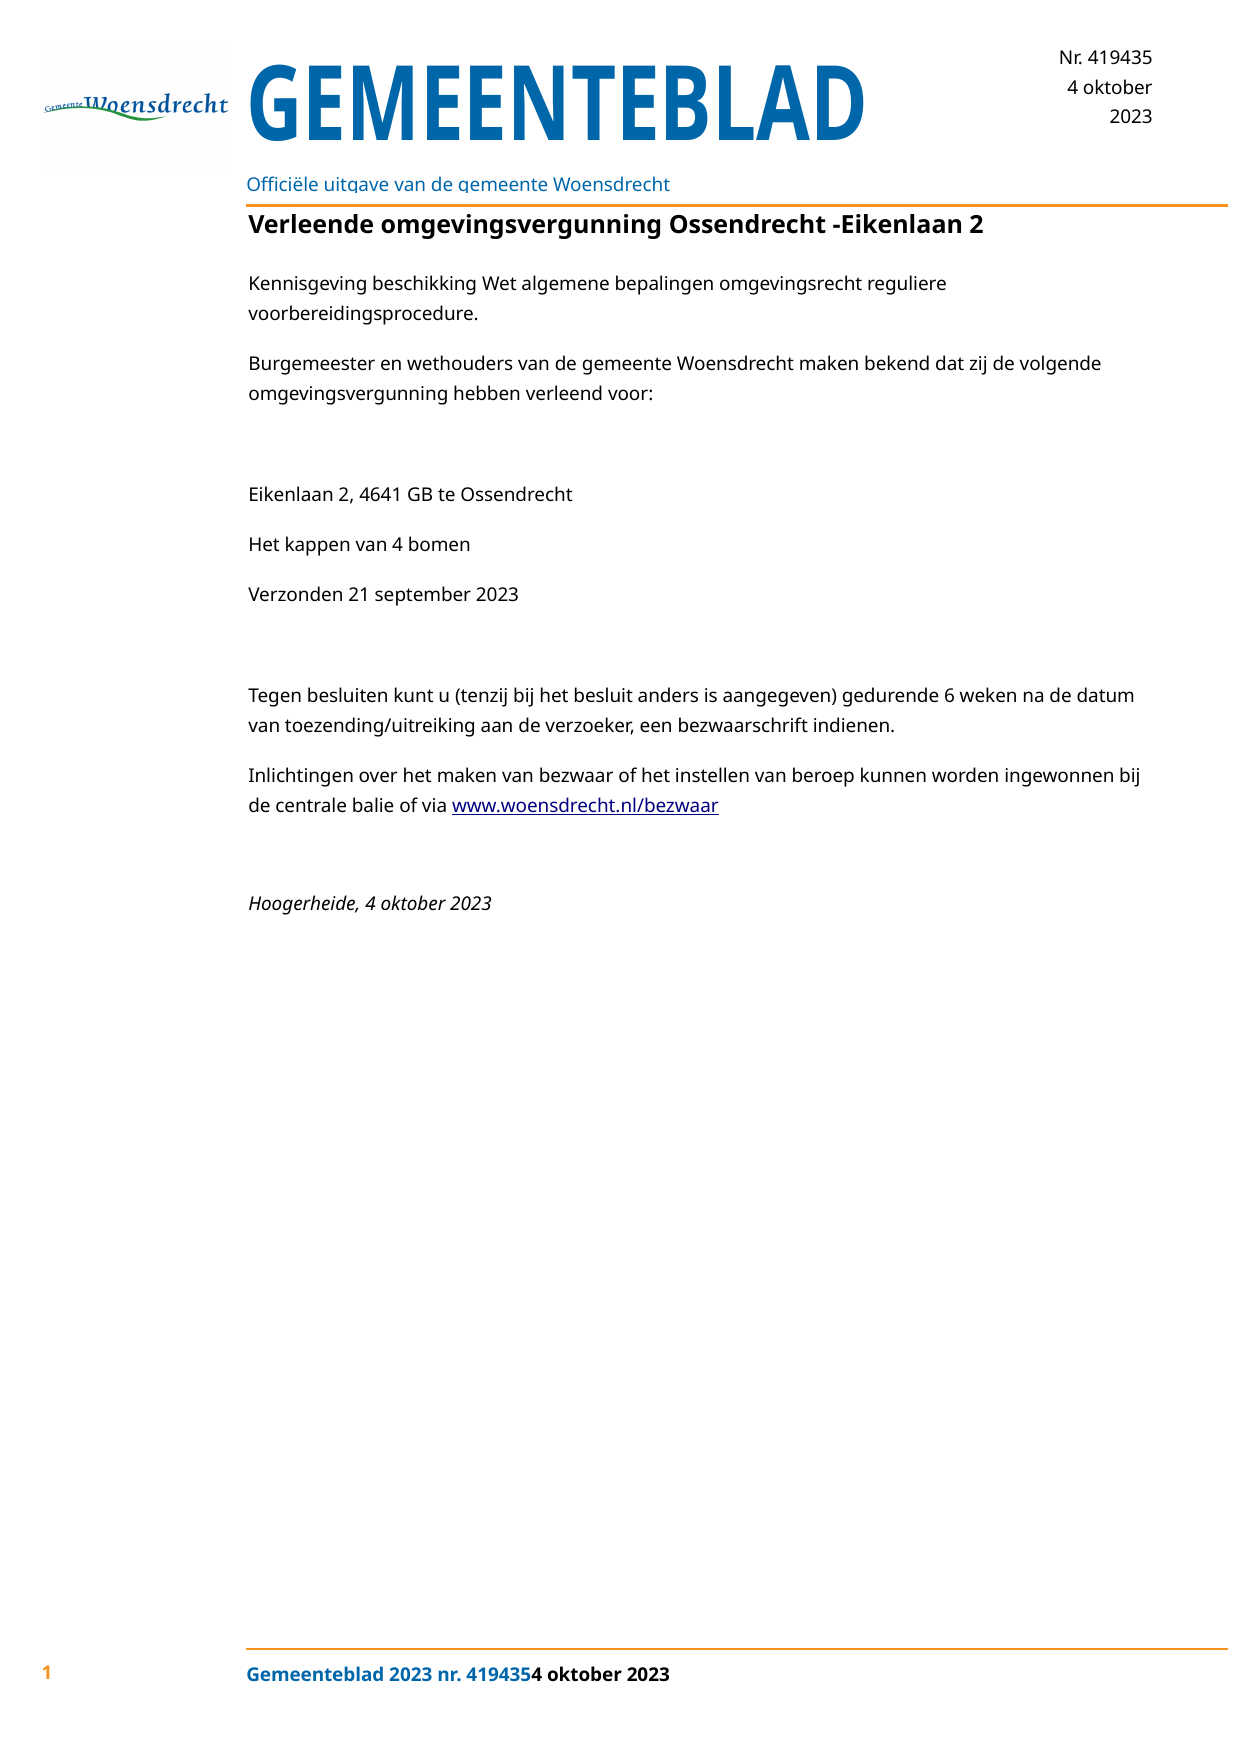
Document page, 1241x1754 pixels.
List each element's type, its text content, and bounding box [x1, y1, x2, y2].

text Verzonden 21 september 2023 [248, 582, 1152, 607]
text Kennisgeving beschikking Wet algemene bepalingen omgevingsrecht reguliere voorbereidingsprocedure. [248, 270, 1152, 326]
text Hoogerheide, 4 oktober 2023 [248, 890, 1152, 916]
text Burgemeester en wethouders van de gemeente Woensdrecht maken bekend dat zij de volgende omgevingsvergunning hebben verleend voor: [248, 350, 1152, 406]
text Tegen besluiten kunt u (tenzij bij het besluit anders is aangegeven) gedurende 6 weken na de datum van toezending/uitreiking aan de verzoeker, een bezwaarschrift indienen. [248, 682, 1152, 738]
picture [41, 47, 231, 172]
text Eikenlaan 2, 4641 GB te Ossendrecht [248, 481, 1152, 506]
text Inlichtingen over het maken van bezwaar of het instellen van beroep kunnen worden ingewonnen bij de centrale balie of via www.woensdrecht.nl/bezwaar [248, 762, 1152, 818]
text Het kappen van 4 bomen [248, 531, 1152, 557]
text Verleende omgevingsvergunning Ossendrecht -Eikenlaan 2 [248, 207, 1152, 241]
